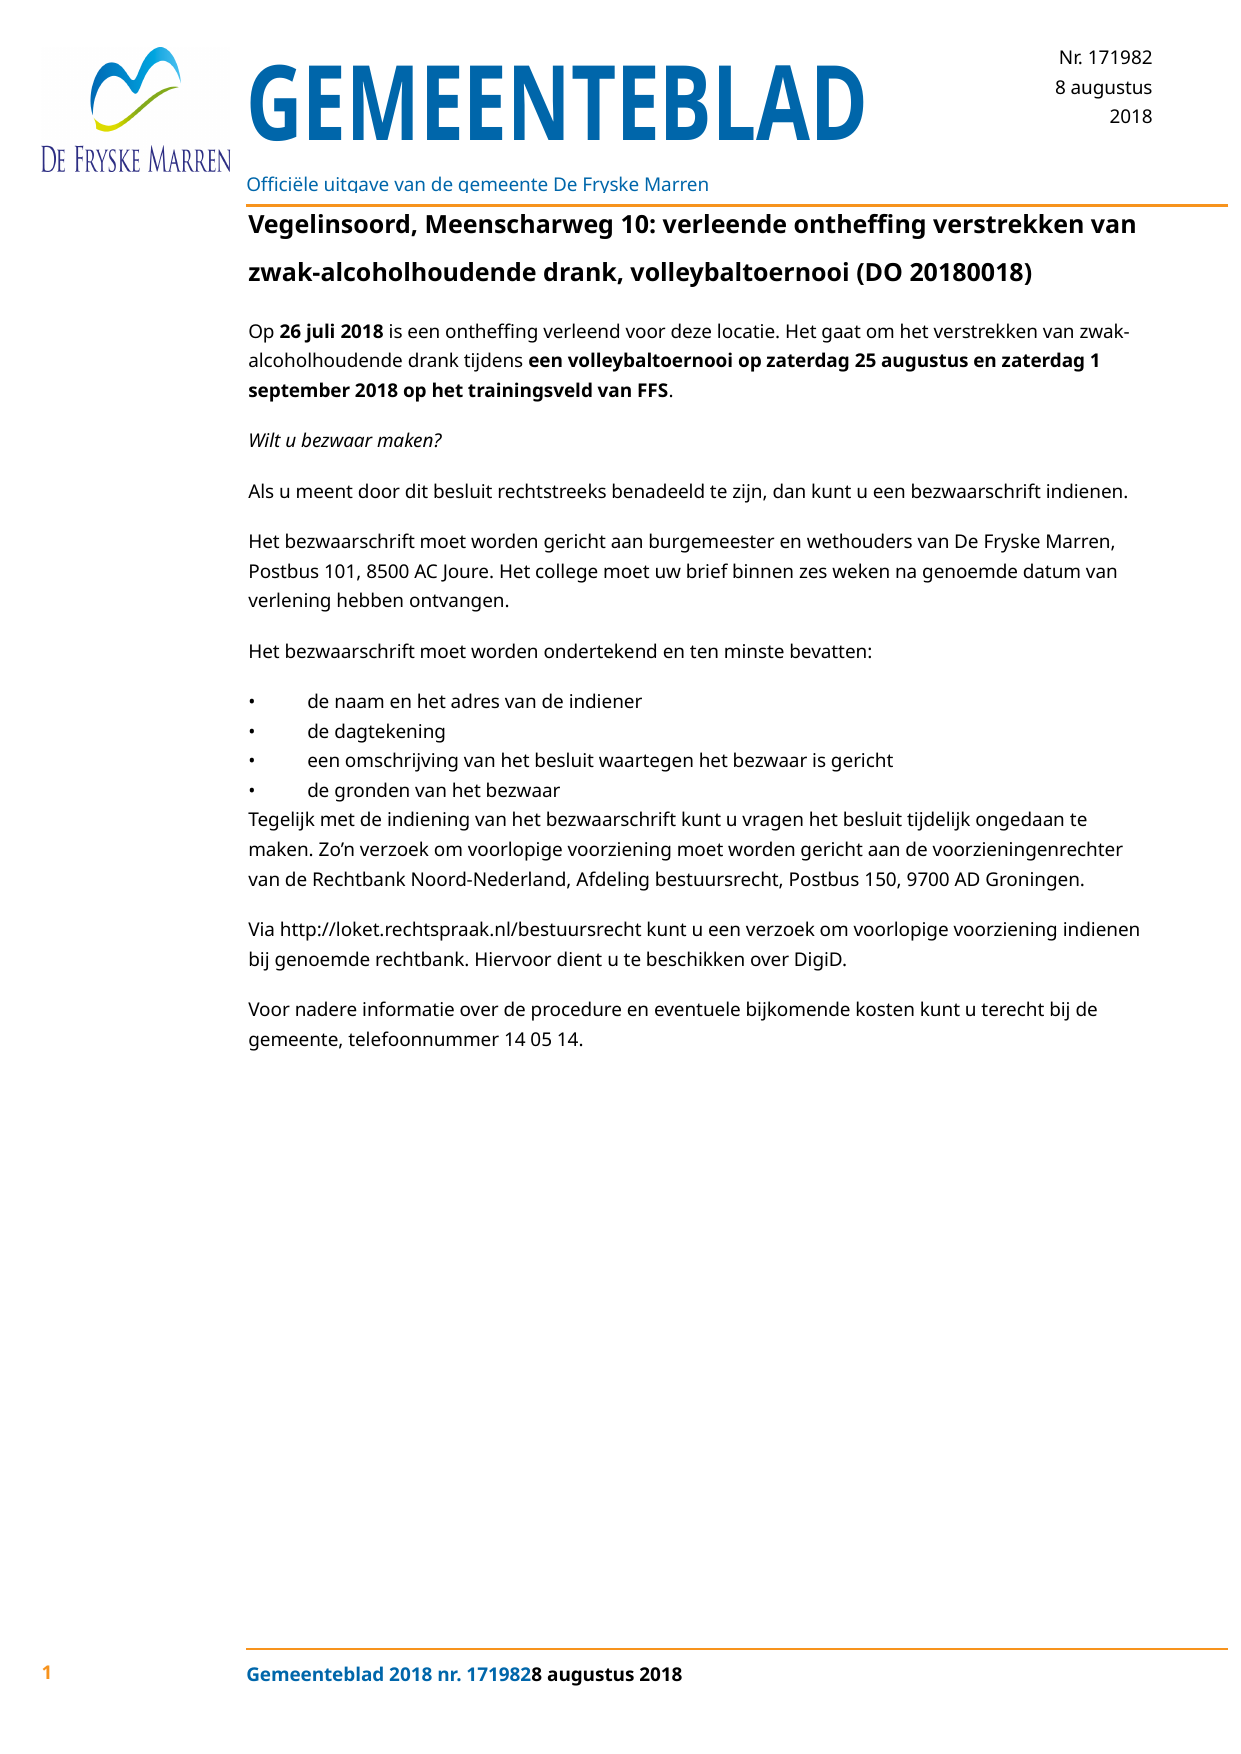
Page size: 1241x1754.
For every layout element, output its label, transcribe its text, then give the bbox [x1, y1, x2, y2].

list de naam en het adres van de indiener [248, 688, 1152, 714]
text Via http://loket.rechtspraak.nl/bestuursrecht kunt u een verzoek om voorlopige voorziening indienen bij genoemde rechtbank. Hiervoor dient u te beschikken over DigiD. [248, 916, 1152, 972]
list de gronden van het bezwaar [248, 777, 1152, 803]
text Het bezwaarschrift moet worden gericht aan burgemeester en wethouders van De Fryske Marren, Postbus 101, 8500 AC Joure. Het college moet uw brief binnen zes weken na genoemde datum van verlening hebben ontvangen. [248, 528, 1152, 613]
list de dagtekening [248, 718, 1152, 744]
text Het bezwaarschrift moet worden ondertekend en ten minste bevatten: [248, 638, 1152, 664]
text Wilt u bezwaar maken? [248, 427, 1152, 453]
text Op 26 juli 2018 is een ontheffing verleend voor deze locatie. Het gaat om het verstrekken van zwak-alcoholhoudende drank tijdens een volleybaltoernooi op zaterdag 25 augustus en zaterdag 1 september 2018 op het trainingsveld van FFS. [248, 318, 1152, 403]
picture [41, 47, 231, 172]
text Vegelinsoord, Meenscharweg 10: verleende ontheffing verstrekken van zwak-alcoholhoudende drank, volleybaltoernooi (DO 20180018) [248, 207, 1152, 288]
text Voor nadere informatie over de procedure en eventuele bijkomende kosten kunt u terecht bij de gemeente, telefoonnummer 14 05 14. [248, 996, 1152, 1052]
text Tegelijk met de indiening van het bezwaarschrift kunt u vragen het besluit tijdelijk ongedaan te maken. Zo’n verzoek om voorlopige voorziening moet worden gericht aan de voorzieningenrechter van de Rechtbank Noord-Nederland, Afdeling bestuursrecht, Postbus 150, 9700 AD Groningen. [248, 807, 1152, 892]
text Als u meent door dit besluit rechtstreeks benadeeld te zijn, dan kunt u een bezwaarschrift indienen. [248, 478, 1152, 504]
list een omschrijving van het besluit waartegen het bezwaar is gericht [248, 747, 1152, 773]
